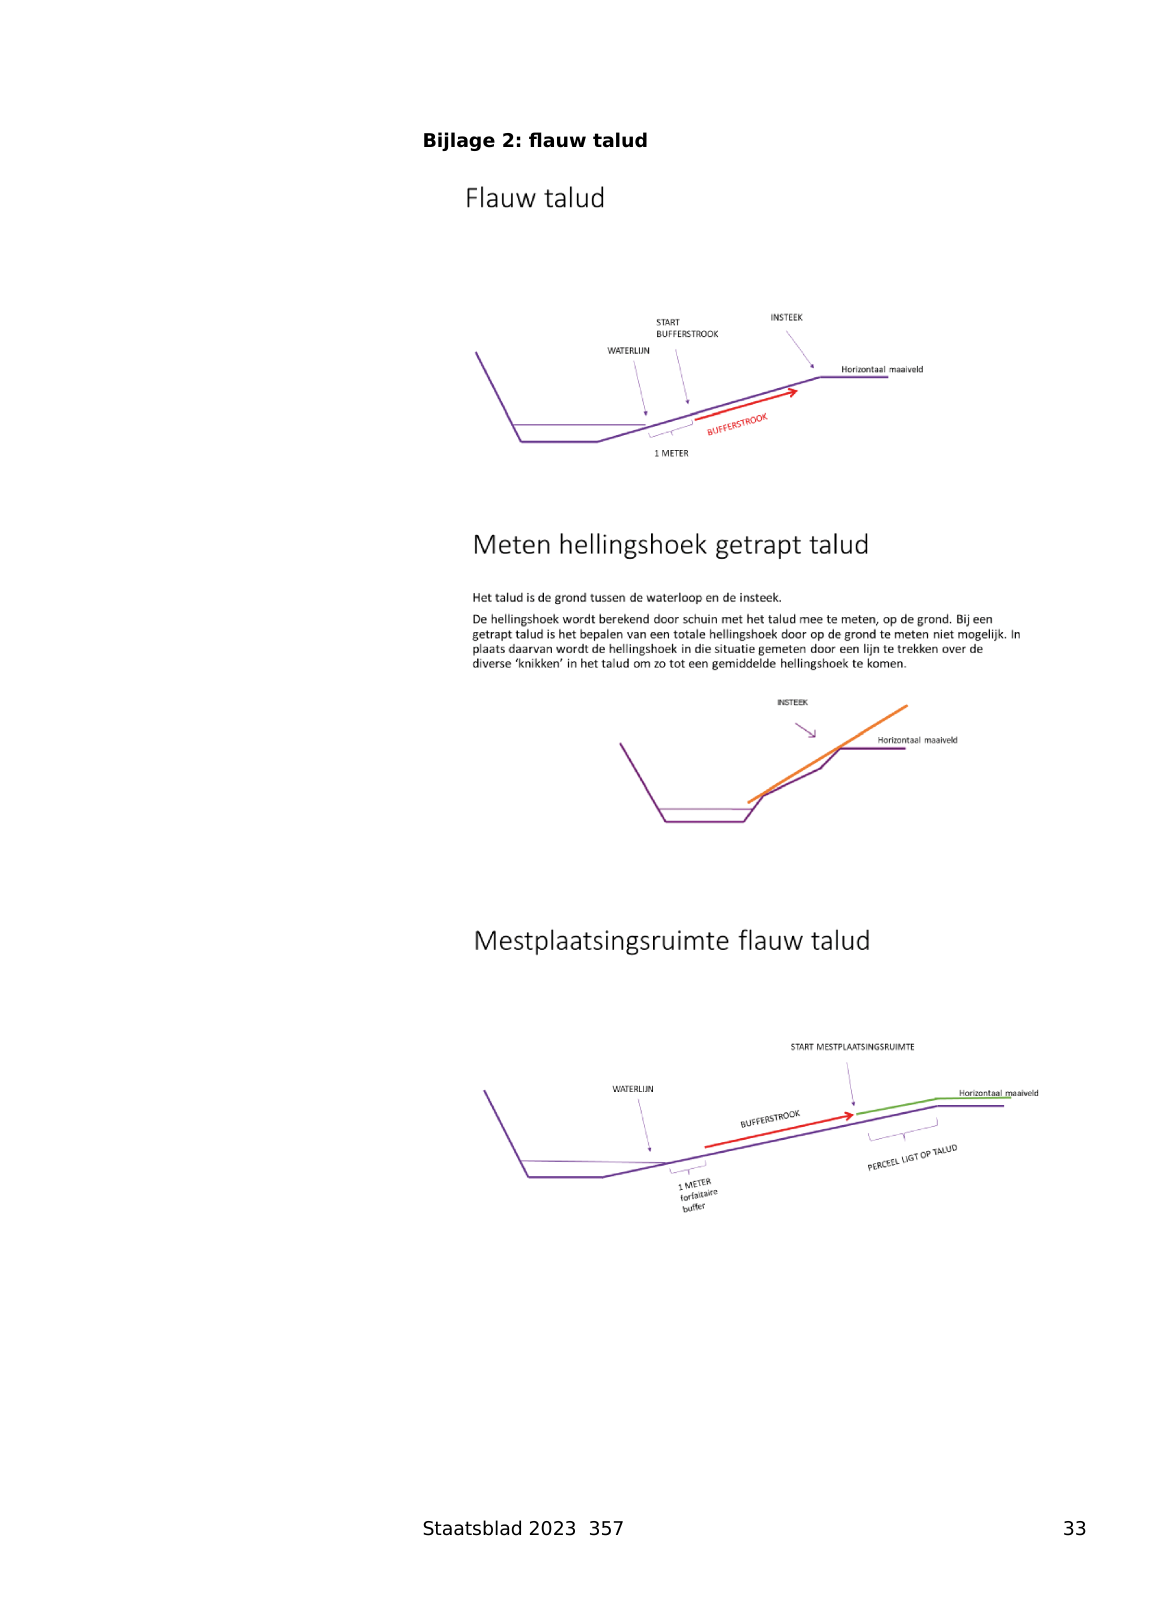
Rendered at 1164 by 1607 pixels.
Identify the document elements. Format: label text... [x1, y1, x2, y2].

picture [422, 177, 1072, 473]
picture [422, 516, 1072, 842]
subtitle Bijlage 2: flauw talud [422, 130, 1087, 152]
picture [422, 885, 1072, 1252]
